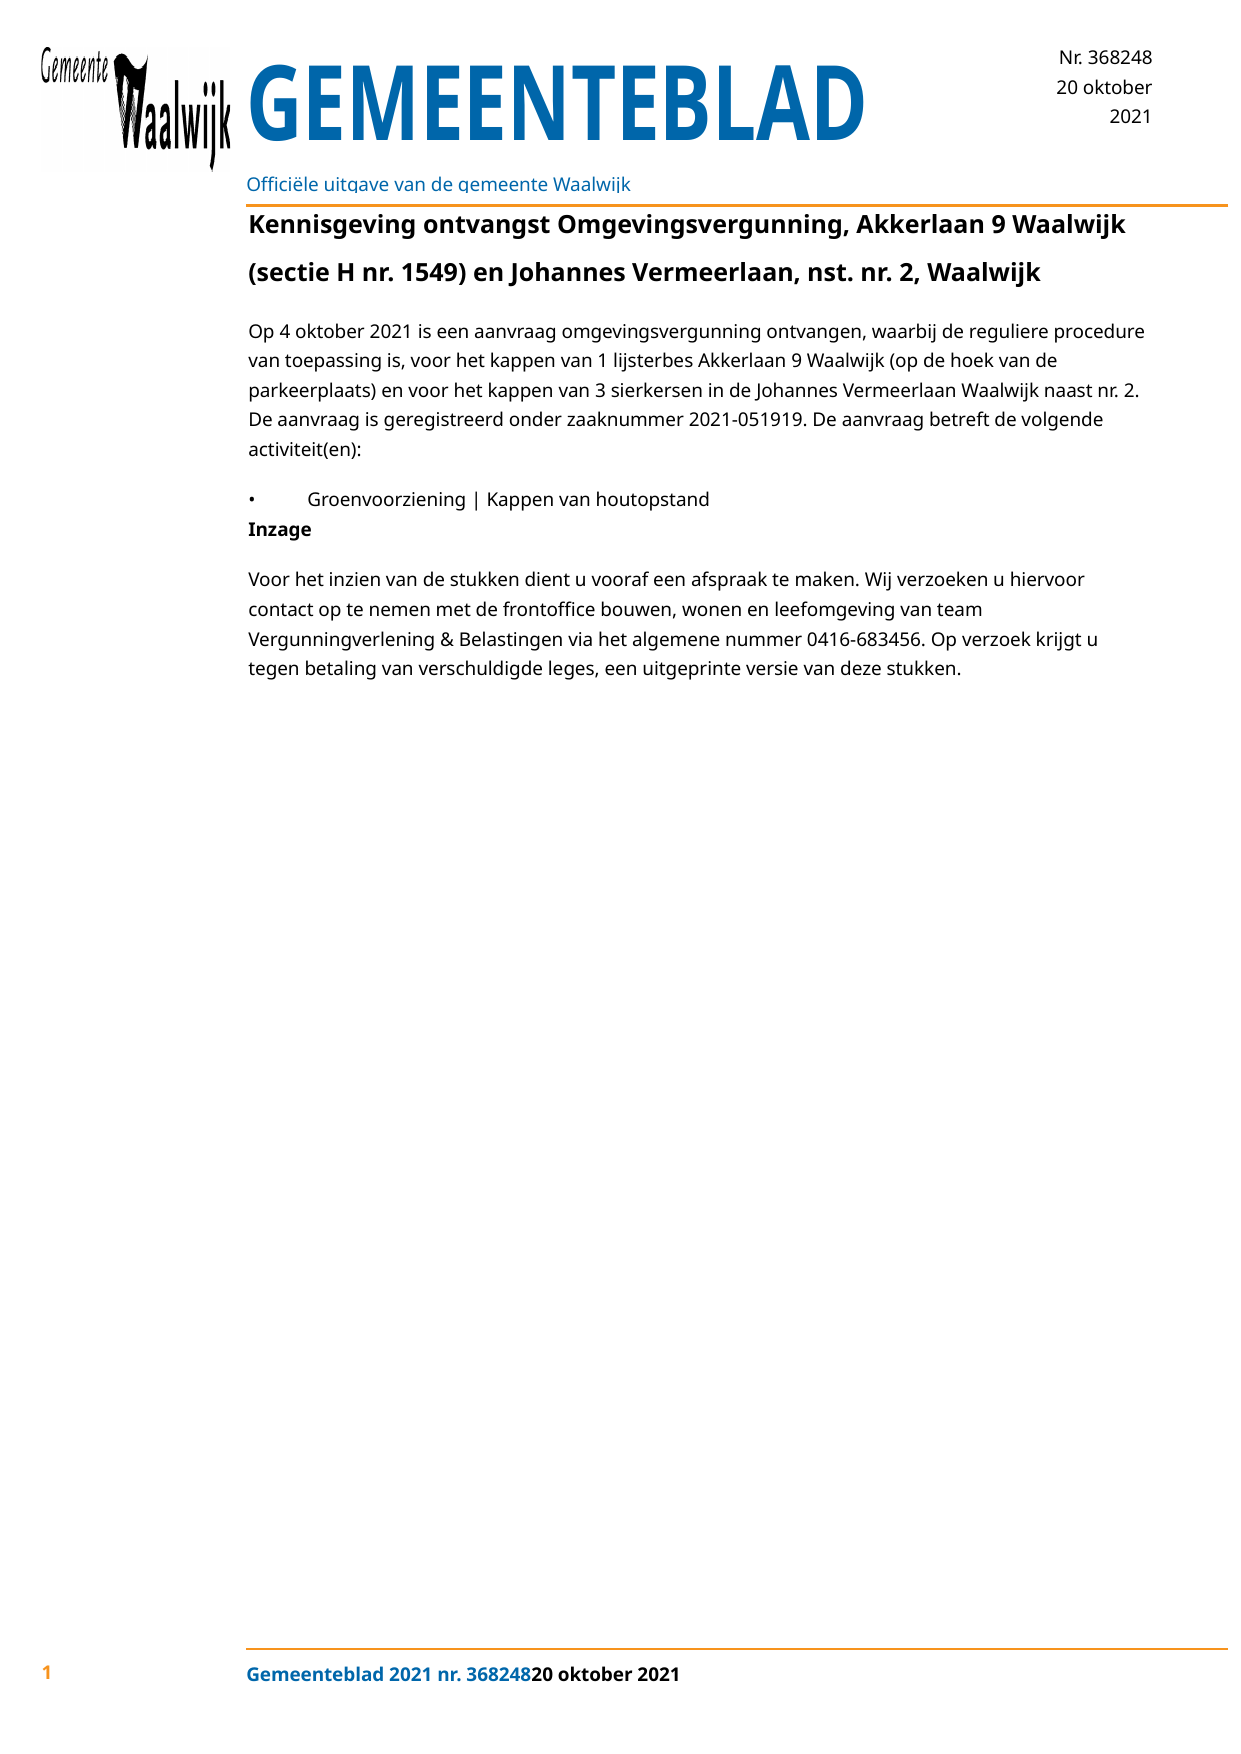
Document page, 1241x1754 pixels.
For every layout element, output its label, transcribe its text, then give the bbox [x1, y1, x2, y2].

picture [41, 47, 231, 172]
text Op 4 oktober 2021 is een aanvraag omgevingsvergunning ontvangen, waarbij de reguliere procedure van toepassing is, voor het kappen van 1 lijsterbes Akkerlaan 9 Waalwijk (op de hoek van de parkeerplaats) en voor het kappen van 3 sierkersen in de Johannes Vermeerlaan Waalwijk naast nr. 2. De aanvraag is geregistreerd onder zaaknummer 2021-051919. De aanvraag betreft de volgende activiteit(en): [248, 318, 1152, 462]
text Voor het inzien van de stukken dient u vooraf een afspraak te maken. Wij verzoeken u hiervoor contact op te nemen met de frontoffice bouwen, wonen en leefomgeving van team Vergunningverlening & Belastingen via het algemene nummer 0416-683456. Op verzoek krijgt u tegen betaling van verschuldigde leges, een uitgeprinte versie van deze stukken. [248, 567, 1152, 681]
text Kennisgeving ontvangst Omgevingsvergunning, Akkerlaan 9 Waalwijk (sectie H nr. 1549) en Johannes Vermeerlaan, nst. nr. 2, Waalwijk [248, 207, 1152, 288]
list Groenvoorziening | Kappen van houtopstand [248, 487, 1152, 512]
text Inzage [248, 516, 1152, 542]
